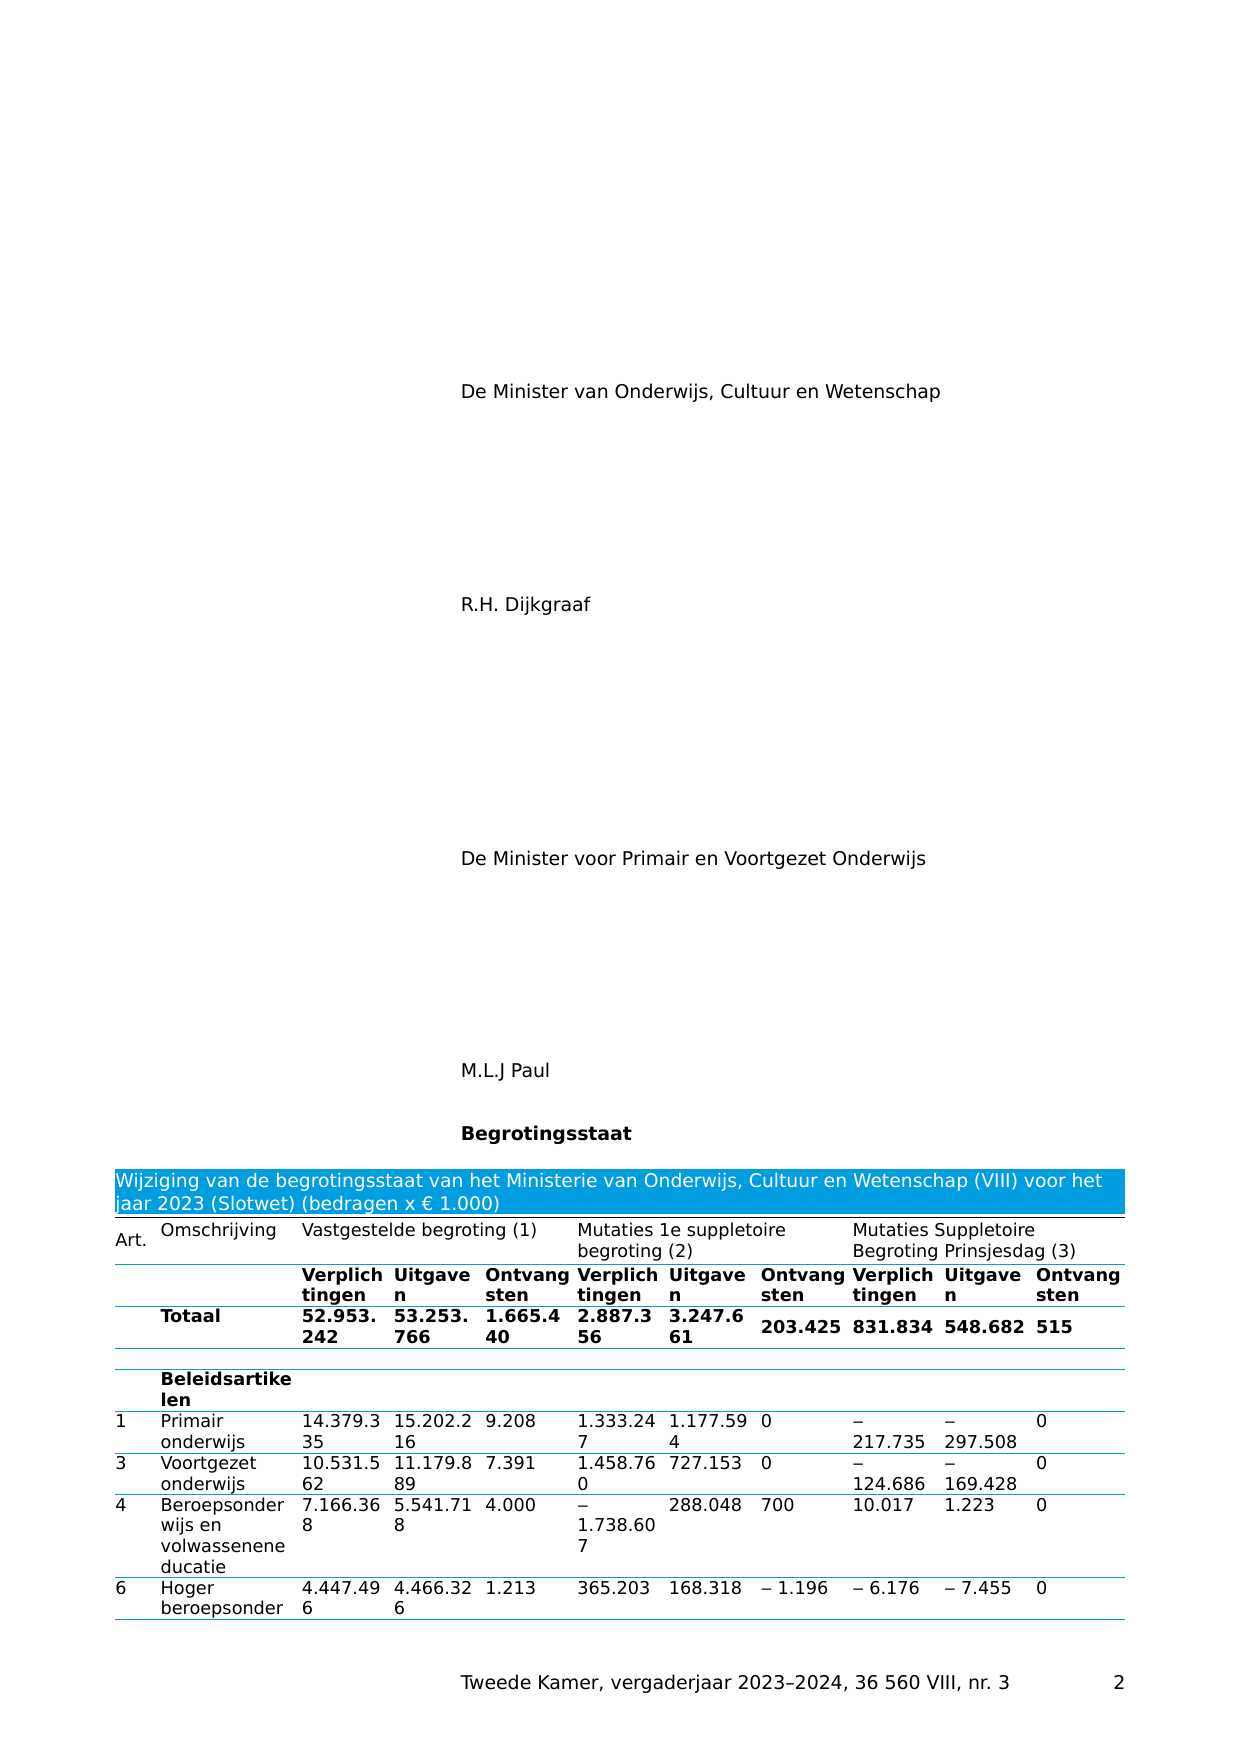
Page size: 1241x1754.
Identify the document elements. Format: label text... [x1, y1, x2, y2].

table_cell 3.247.661 [666, 1307, 758, 1348]
table_cell [758, 1370, 849, 1411]
table_cell Art. [115, 1218, 157, 1264]
table_cell Uitgaven [666, 1265, 758, 1306]
table_cell 4.000 [482, 1495, 574, 1577]
table_cell 4.466.326 [391, 1578, 482, 1619]
table_cell Primair onderwijs [158, 1412, 299, 1452]
table_cell [1033, 1349, 1125, 1369]
table_cell 700 [758, 1495, 849, 1577]
table_cell 0 [1033, 1412, 1125, 1452]
table_cell 168.318 [666, 1578, 758, 1619]
table_cell Uitgaven [941, 1265, 1033, 1306]
title Begrotingsstaat [461, 1123, 1125, 1145]
table_cell 11.179.889 [391, 1454, 482, 1494]
table_cell [115, 1349, 157, 1369]
table_cell ‒ 217.735 [849, 1412, 941, 1452]
table_cell Beroepsonderwijs en volwasseneneducatie [158, 1495, 299, 1577]
table_cell 1.177.594 [666, 1412, 758, 1452]
text De Minister voor Primair en Voortgezet Onderwijs [461, 848, 1125, 869]
table_cell [849, 1349, 941, 1369]
table_cell ‒ 124.686 [849, 1454, 941, 1494]
table_cell Uitgaven [391, 1265, 482, 1306]
table_cell 2.887.356 [574, 1307, 666, 1348]
table_cell [115, 1307, 157, 1348]
table_cell Ontvangsten [482, 1265, 574, 1306]
table_cell 4.447.496 [299, 1578, 391, 1619]
table_cell ‒ 6.176 [849, 1578, 941, 1619]
table_cell 10.017 [849, 1495, 941, 1577]
text De Minister van Onderwijs, Cultuur en Wetenschap [461, 381, 1125, 403]
table_cell 1.458.760 [574, 1454, 666, 1494]
table_cell 0 [1033, 1578, 1125, 1619]
table_cell ‒ 1.738.607 [574, 1495, 666, 1577]
table_cell [158, 1349, 299, 1369]
table_cell 0 [758, 1412, 849, 1452]
table_cell 1.665.440 [482, 1307, 574, 1348]
table_cell 6 [115, 1578, 157, 1619]
table_cell 15.202.216 [391, 1412, 482, 1452]
table_cell Verplichtingen [299, 1265, 391, 1306]
table_cell 7.166.368 [299, 1495, 391, 1577]
table_cell 831.834 [849, 1307, 941, 1348]
table_cell 5.541.718 [391, 1495, 482, 1577]
table_cell [115, 1265, 157, 1306]
text R.H. Dijkgraaf [461, 594, 1125, 616]
text M.L.J Paul [461, 1060, 1125, 1082]
table_cell 1.333.247 [574, 1412, 666, 1452]
table_cell [299, 1349, 391, 1369]
table_cell 7.391 [482, 1454, 574, 1494]
table_cell 0 [1033, 1495, 1125, 1577]
table_cell [941, 1349, 1033, 1369]
table_cell [391, 1370, 482, 1411]
table_cell [941, 1370, 1033, 1411]
table_cell [482, 1349, 574, 1369]
table_cell [574, 1370, 666, 1411]
table_cell 0 [1033, 1454, 1125, 1494]
table_cell 365.203 [574, 1578, 666, 1619]
table_cell [666, 1349, 758, 1369]
table_cell [158, 1265, 299, 1306]
table_cell Beleidsartikelen [158, 1370, 299, 1411]
table_cell 1.213 [482, 1578, 574, 1619]
table_cell Mutaties Suppletoire Begroting Prinsjesdag (3) [849, 1218, 1125, 1264]
table_cell [1033, 1370, 1125, 1411]
table_cell 4 [115, 1495, 157, 1577]
table_cell Voortgezet onderwijs [158, 1454, 299, 1494]
table_cell Totaal [158, 1307, 299, 1348]
table_cell 548.682 [941, 1307, 1033, 1348]
table_cell Omschrijving [158, 1218, 299, 1264]
table_cell [574, 1349, 666, 1369]
table_cell 3 [115, 1454, 157, 1494]
table_cell [115, 1370, 157, 1411]
table_cell 515 [1033, 1307, 1125, 1348]
table_cell Ontvangsten [1033, 1265, 1125, 1306]
table_cell [666, 1370, 758, 1411]
table_cell [299, 1370, 391, 1411]
table_cell 203.425 [758, 1307, 849, 1348]
table_cell [758, 1349, 849, 1369]
table_cell 1.223 [941, 1495, 1033, 1577]
table_cell Verplichtingen [849, 1265, 941, 1306]
table_cell 288.048 [666, 1495, 758, 1577]
table_cell [849, 1370, 941, 1411]
table_cell 9.208 [482, 1412, 574, 1452]
table_cell 52.953.242 [299, 1307, 391, 1348]
table_cell 14.379.335 [299, 1412, 391, 1452]
table_cell ‒ 1.196 [758, 1578, 849, 1619]
table_cell Ontvangsten [758, 1265, 849, 1306]
table_cell ‒ 7.455 [941, 1578, 1033, 1619]
table_cell 0 [758, 1454, 849, 1494]
table_cell Hoger beroepsonder [158, 1578, 299, 1619]
table_cell Verplichtingen [574, 1265, 666, 1306]
table_cell ‒ 297.508 [941, 1412, 1033, 1452]
table_cell Vastgestelde begroting (1) [299, 1218, 574, 1264]
table_cell 1 [115, 1412, 157, 1452]
table_cell 727.153 [666, 1454, 758, 1494]
table_cell [482, 1370, 574, 1411]
table_cell Mutaties 1e suppletoire begroting (2) [574, 1218, 849, 1264]
table_cell 53.253.766 [391, 1307, 482, 1348]
table_cell ‒ 169.428 [941, 1454, 1033, 1494]
table_cell [391, 1349, 482, 1369]
table_cell 10.531.562 [299, 1454, 391, 1494]
